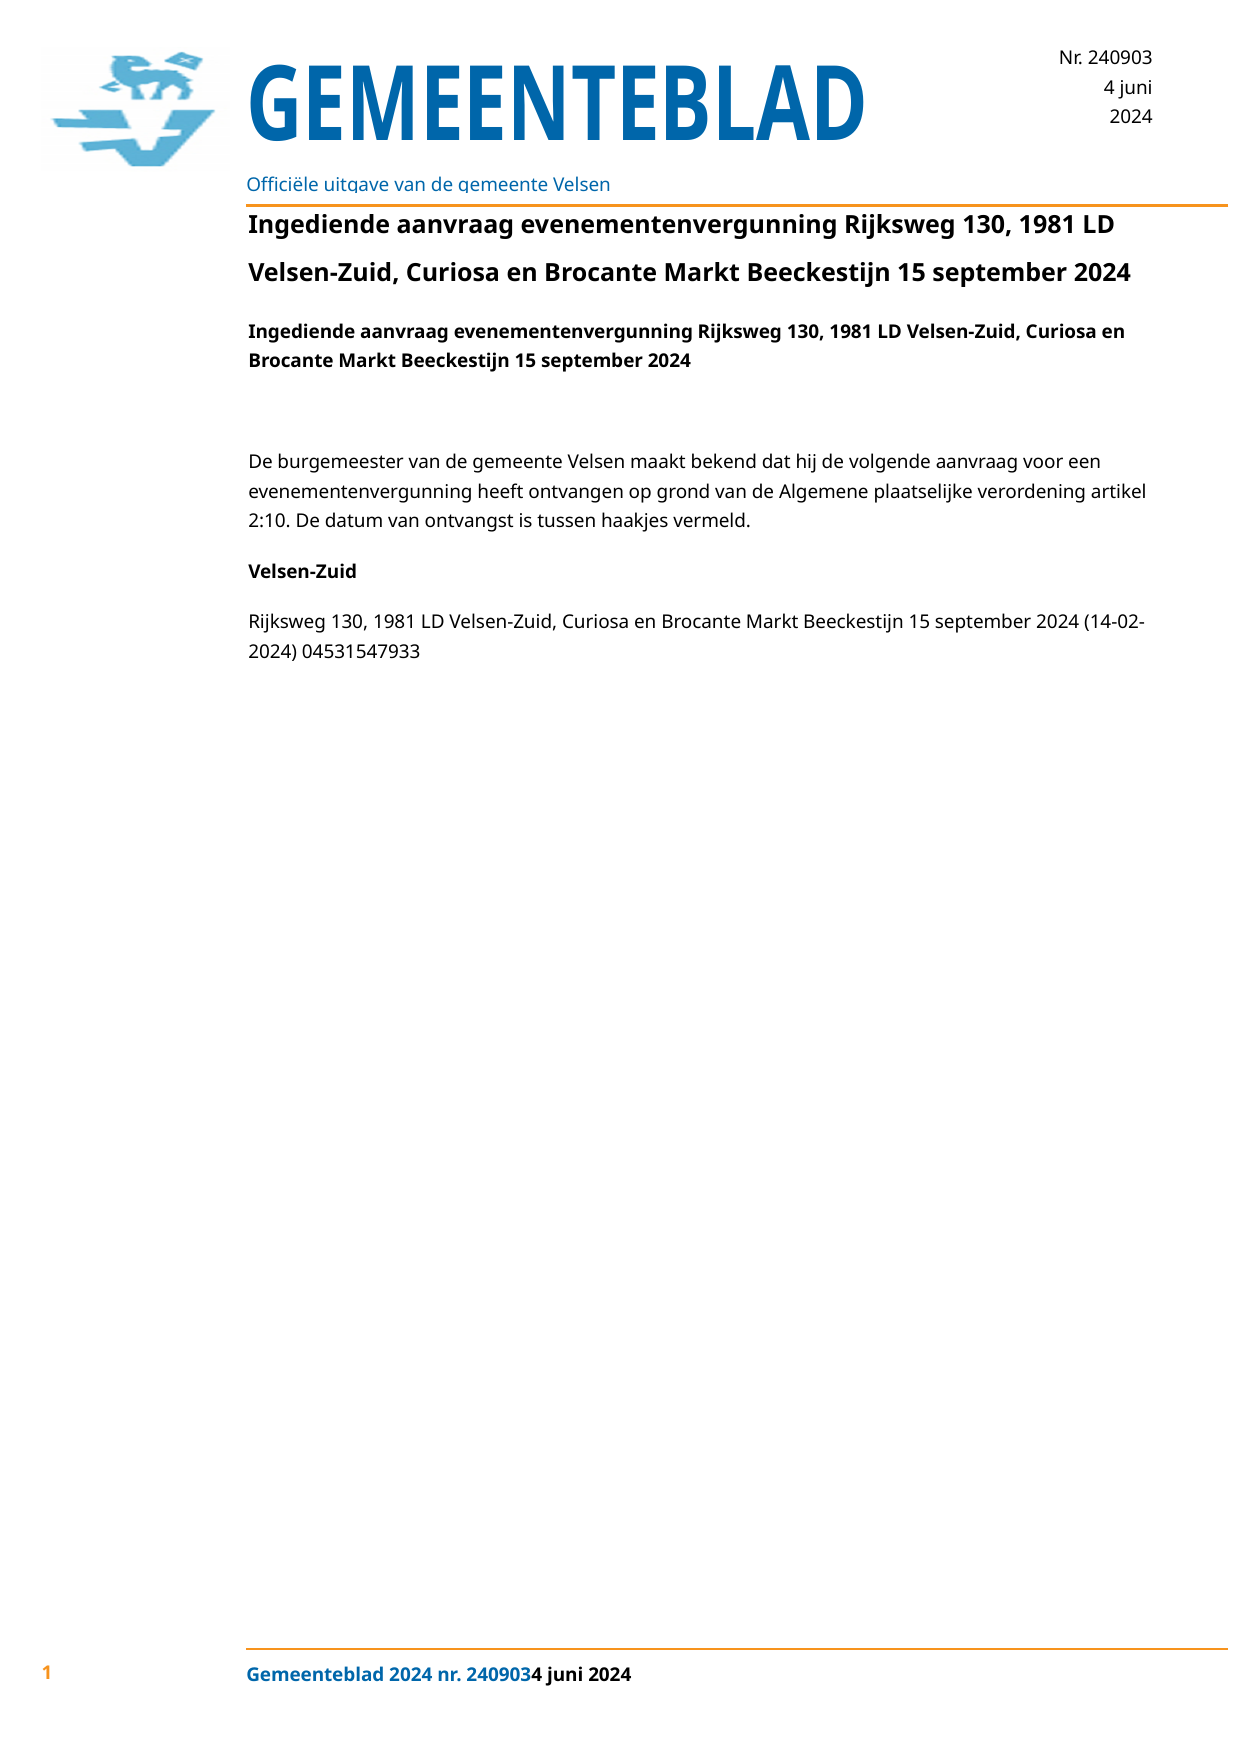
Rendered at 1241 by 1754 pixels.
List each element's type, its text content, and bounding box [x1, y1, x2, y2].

text Rijksweg 130, 1981 LD Velsen-Zuid, Curiosa en Brocante Markt Beeckestijn 15 september 2024 (14-02-2024) 04531547933 [248, 608, 1152, 664]
text Ingediende aanvraag evenementenvergunning Rijksweg 130, 1981 LD Velsen-Zuid, Curiosa en Brocante Markt Beeckestijn 15 september 2024 [248, 318, 1152, 373]
picture [41, 47, 231, 172]
text Velsen-Zuid [248, 558, 1152, 584]
text De burgemeester van de gemeente Velsen maakt bekend dat hij de volgende aanvraag voor een evenementenvergunning heeft ontvangen op grond van de Algemene plaatselijke verordening artikel 2:10. De datum van ontvangst is tussen haakjes vermeld. [248, 448, 1152, 533]
text Ingediende aanvraag evenementenvergunning Rijksweg 130, 1981 LD Velsen-Zuid, Curiosa en Brocante Markt Beeckestijn 15 september 2024 [248, 207, 1152, 288]
